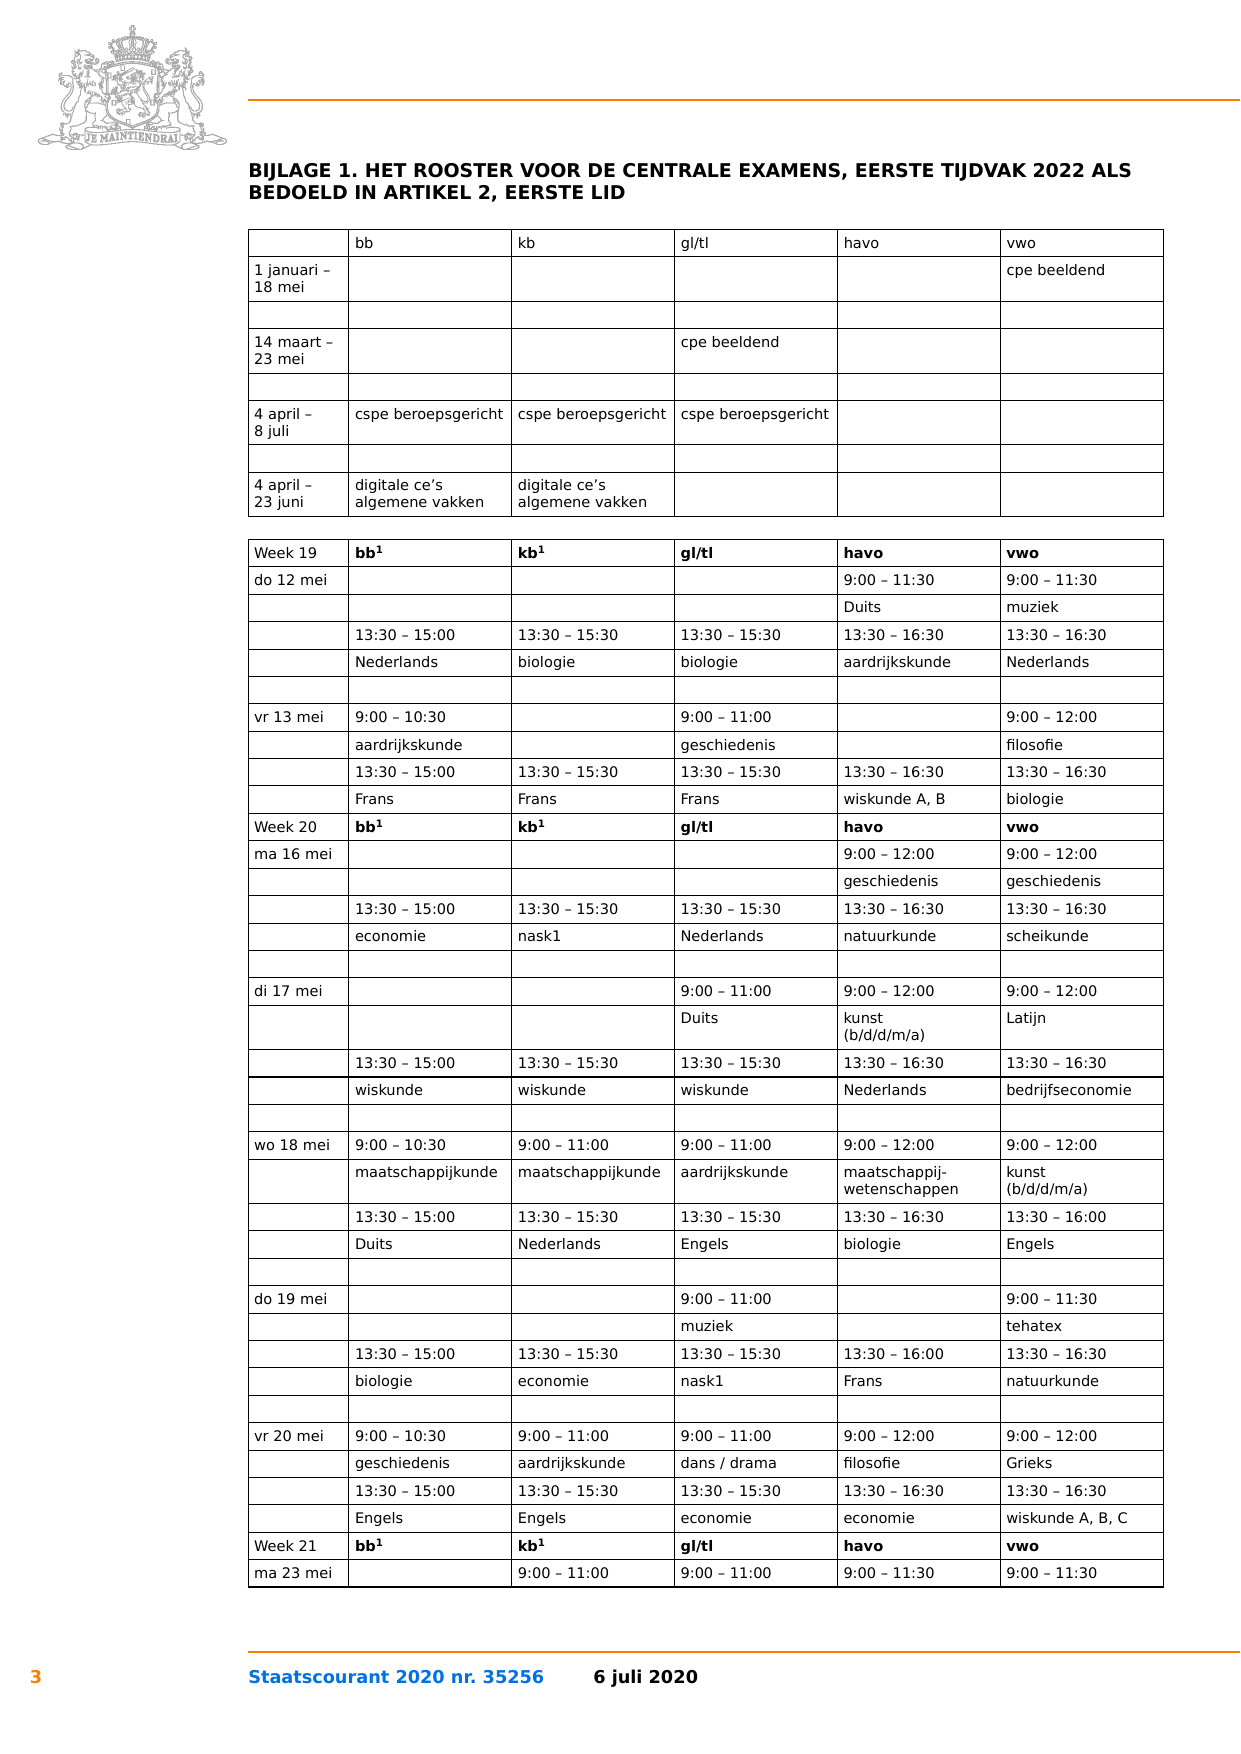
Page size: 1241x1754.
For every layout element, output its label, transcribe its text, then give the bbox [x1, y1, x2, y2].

table_cell do 12 mei [249, 567, 348, 594]
table_cell [675, 1105, 837, 1131]
table_cell [349, 567, 511, 594]
table_cell [838, 1105, 1000, 1131]
table_cell nask1 [675, 1368, 837, 1395]
table_cell [249, 595, 348, 621]
table_cell cpe beeldend [1001, 257, 1163, 301]
table_cell 13:30 – 15:00 [349, 1478, 511, 1504]
table_cell gl/tl [675, 1533, 837, 1559]
table_cell [838, 1286, 1000, 1312]
table_cell [675, 374, 837, 400]
table_cell Week 21 [249, 1533, 348, 1559]
table_cell ma 16 mei [249, 841, 348, 868]
table_cell 9:00 – 11:00 [675, 1132, 837, 1158]
table_cell vr 20 mei [249, 1423, 348, 1449]
table_header vwo [1001, 540, 1163, 566]
table_cell geschiedenis [1001, 869, 1163, 895]
table_cell vwo [1001, 1533, 1163, 1559]
table_cell geschiedenis [675, 732, 837, 758]
table_cell 9:00 – 12:00 [838, 1132, 1000, 1158]
table_cell [512, 1314, 674, 1340]
table_cell wiskunde [349, 1078, 511, 1104]
table_cell Week 20 [249, 814, 348, 840]
table_cell cspe beroepsgericht [349, 401, 511, 444]
table_cell Grieks [1001, 1451, 1163, 1477]
table_cell [675, 677, 837, 703]
table_cell [249, 445, 348, 472]
table_cell [675, 869, 837, 895]
table_cell biologie [675, 650, 837, 676]
table_cell [512, 1259, 674, 1285]
table_cell [838, 1396, 1000, 1422]
table_cell [838, 473, 1000, 516]
table_cell [675, 567, 837, 594]
table_cell [249, 1105, 348, 1131]
table_header bb1 [349, 540, 511, 566]
table_cell 9:00 – 12:00 [1001, 1132, 1163, 1158]
table_cell [249, 924, 348, 950]
table_cell 9:00 – 11:30 [838, 1560, 1000, 1586]
table_cell 9:00 – 12:00 [1001, 841, 1163, 868]
table_cell [249, 1478, 348, 1504]
table_cell 13:30 – 15:30 [512, 759, 674, 785]
table_cell Nederlands [675, 924, 837, 950]
table_cell [249, 1341, 348, 1367]
table_cell wiskunde [512, 1078, 674, 1104]
table_cell Engels [1001, 1231, 1163, 1258]
table_cell wiskunde [675, 1078, 837, 1104]
table_header Week 19 [249, 540, 348, 566]
table_header vwo [1001, 230, 1163, 256]
table_cell biologie [349, 1368, 511, 1395]
table_cell [349, 329, 511, 372]
table_cell [249, 1396, 348, 1422]
table_cell gl/tl [675, 814, 837, 840]
table_cell economie [838, 1505, 1000, 1532]
table_cell [249, 1368, 348, 1395]
table_cell filosofie [838, 1451, 1000, 1477]
table_cell Frans [675, 786, 837, 813]
table_cell [249, 622, 348, 648]
table_cell biologie [512, 650, 674, 676]
table_cell aardrijkskunde [838, 650, 1000, 676]
table_cell [349, 595, 511, 621]
table_cell 13:30 – 16:30 [1001, 1050, 1163, 1076]
table_cell cspe beroepsgericht [512, 401, 674, 444]
table_cell 9:00 – 11:00 [675, 1423, 837, 1449]
table_header bb [349, 230, 511, 256]
table_cell kb1 [512, 814, 674, 840]
table_cell [512, 841, 674, 868]
table_cell Nederlands [512, 1231, 674, 1258]
table_cell [249, 374, 348, 400]
table_cell vwo [1001, 814, 1163, 840]
table_cell [675, 1396, 837, 1422]
table_cell [512, 1396, 674, 1422]
table_cell [349, 302, 511, 328]
table_cell [349, 1006, 511, 1049]
table_cell biologie [1001, 786, 1163, 813]
table_cell Frans [349, 786, 511, 813]
table_cell [249, 759, 348, 785]
table_cell [512, 978, 674, 1004]
table_cell 9:00 – 11:00 [512, 1132, 674, 1158]
table_cell [675, 257, 837, 301]
table_cell [838, 401, 1000, 444]
table_cell 13:30 – 16:30 [1001, 1478, 1163, 1504]
table_cell [512, 951, 674, 977]
table_cell cpe beeldend [675, 329, 837, 372]
table_cell 9:00 – 12:00 [838, 978, 1000, 1004]
table_cell 13:30 – 15:30 [512, 1204, 674, 1230]
table_cell Nederlands [1001, 650, 1163, 676]
table_cell 13:30 – 16:00 [838, 1341, 1000, 1367]
table_cell maatschappijkunde [349, 1160, 511, 1203]
table_cell maatschappij- wetenschappen [838, 1160, 1000, 1203]
table_cell 13:30 – 15:00 [349, 896, 511, 922]
table_cell [512, 257, 674, 301]
table_cell Nederlands [838, 1078, 1000, 1104]
table_header havo [838, 540, 1000, 566]
table_cell [1001, 473, 1163, 516]
table_header kb1 [512, 540, 674, 566]
table_cell 13:30 – 15:00 [349, 622, 511, 648]
table_cell 9:00 – 11:00 [675, 1560, 837, 1586]
table_cell muziek [1001, 595, 1163, 621]
table_cell [1001, 951, 1163, 977]
table_cell aardrijkskunde [675, 1160, 837, 1203]
table_cell wiskunde A, B [838, 786, 1000, 813]
table_cell [1001, 329, 1163, 372]
table_cell 13:30 – 16:30 [1001, 622, 1163, 648]
table_header gl/tl [675, 540, 837, 566]
table_cell Latijn [1001, 1006, 1163, 1049]
table_cell [512, 869, 674, 895]
table_cell [1001, 1396, 1163, 1422]
table_cell 13:30 – 15:30 [675, 1478, 837, 1504]
table_cell [838, 302, 1000, 328]
table_cell 13:30 – 15:30 [675, 1204, 837, 1230]
table_cell [349, 1396, 511, 1422]
table_cell 13:30 – 15:30 [512, 1050, 674, 1076]
table_cell [675, 445, 837, 472]
table_cell economie [675, 1505, 837, 1532]
table_cell wo 18 mei [249, 1132, 348, 1158]
table_cell [675, 951, 837, 977]
table_cell [349, 869, 511, 895]
table_cell [249, 896, 348, 922]
table_cell di 17 mei [249, 978, 348, 1004]
table_cell Nederlands [349, 650, 511, 676]
table_cell bb1 [349, 1533, 511, 1559]
table_cell [249, 1160, 348, 1203]
table_cell 13:30 – 16:30 [838, 1204, 1000, 1230]
table_cell 13:30 – 16:30 [838, 759, 1000, 785]
table_cell [249, 869, 348, 895]
table_cell 13:30 – 16:30 [838, 622, 1000, 648]
table_cell Frans [838, 1368, 1000, 1395]
table_cell 9:00 – 11:30 [838, 567, 1000, 594]
table_cell 13:30 – 15:30 [512, 622, 674, 648]
table_cell [675, 473, 837, 516]
table_cell [512, 732, 674, 758]
table_cell 9:00 – 12:00 [838, 1423, 1000, 1449]
table_cell [512, 677, 674, 703]
table_cell 9:00 – 11:00 [512, 1423, 674, 1449]
table_cell [838, 951, 1000, 977]
table_cell dans / drama [675, 1451, 837, 1477]
table_cell [349, 841, 511, 868]
table_cell 4 april – 23 juni [249, 473, 348, 516]
table_cell [675, 595, 837, 621]
table_cell do 19 mei [249, 1286, 348, 1312]
table_cell tehatex [1001, 1314, 1163, 1340]
table_cell digitale ce’s algemene vakken [512, 473, 674, 516]
table_cell [249, 732, 348, 758]
table_cell [349, 978, 511, 1004]
table_cell 9:00 – 11:30 [1001, 1286, 1163, 1312]
table_cell havo [838, 1533, 1000, 1559]
table_cell 9:00 – 11:30 [1001, 1560, 1163, 1586]
picture [38, 25, 227, 150]
table_cell aardrijkskunde [349, 732, 511, 758]
table_cell biologie [838, 1231, 1000, 1258]
table_cell Engels [349, 1505, 511, 1532]
table_cell 13:30 – 15:30 [675, 896, 837, 922]
table_header havo [838, 230, 1000, 256]
table_cell kb1 [512, 1533, 674, 1559]
table_header gl/tl [675, 230, 837, 256]
table_cell [838, 732, 1000, 758]
table_cell [512, 329, 674, 372]
table_cell Duits [838, 595, 1000, 621]
table_cell [349, 257, 511, 301]
table_cell [249, 677, 348, 703]
table_cell [249, 1231, 348, 1258]
table_cell 13:30 – 15:00 [349, 759, 511, 785]
table_cell 13:30 – 15:30 [675, 759, 837, 785]
table_cell 13:30 – 16:30 [1001, 896, 1163, 922]
table_cell 9:00 – 12:00 [1001, 704, 1163, 731]
table_cell [1001, 1105, 1163, 1131]
table_cell [838, 329, 1000, 372]
table_cell [249, 302, 348, 328]
table_cell [512, 1105, 674, 1131]
table_cell 13:30 – 16:30 [838, 1478, 1000, 1504]
table_cell 13:30 – 15:30 [512, 896, 674, 922]
table_cell [249, 1259, 348, 1285]
table_header [249, 230, 348, 256]
table_cell Duits [349, 1231, 511, 1258]
table_cell digitale ce’s algemene vakken [349, 473, 511, 516]
table_cell 4 april – 8 juli [249, 401, 348, 444]
table_cell vr 13 mei [249, 704, 348, 731]
table_cell 9:00 – 11:00 [675, 704, 837, 731]
table_cell cspe beroepsgericht [675, 401, 837, 444]
table_cell 14 maart – 23 mei [249, 329, 348, 372]
table_cell [675, 302, 837, 328]
table_cell geschiedenis [838, 869, 1000, 895]
table_cell bb1 [349, 814, 511, 840]
table_cell natuurkunde [838, 924, 1000, 950]
table_cell 9:00 – 10:30 [349, 1132, 511, 1158]
table_header kb [512, 230, 674, 256]
table_cell [249, 786, 348, 813]
table_cell [349, 374, 511, 400]
table_cell 13:30 – 16:00 [1001, 1204, 1163, 1230]
table_cell 13:30 – 15:00 [349, 1204, 511, 1230]
table_cell [512, 445, 674, 472]
table_cell 9:00 – 10:30 [349, 704, 511, 731]
table_cell filosofie [1001, 732, 1163, 758]
table_cell 9:00 – 12:00 [838, 841, 1000, 868]
table_cell havo [838, 814, 1000, 840]
table_cell kunst (b/d/d/m/a) [838, 1006, 1000, 1049]
table_cell maatschappijkunde [512, 1160, 674, 1203]
table_cell [838, 704, 1000, 731]
table_cell [349, 1560, 511, 1586]
table_cell [838, 1314, 1000, 1340]
table_cell Engels [512, 1505, 674, 1532]
table_cell economie [349, 924, 511, 950]
table_cell 13:30 – 15:30 [675, 1050, 837, 1076]
table_cell [1001, 401, 1163, 444]
table_cell 13:30 – 15:00 [349, 1050, 511, 1076]
table_cell [249, 650, 348, 676]
table_cell 9:00 – 10:30 [349, 1423, 511, 1449]
table_cell 13:30 – 15:30 [512, 1478, 674, 1504]
table_cell [512, 1006, 674, 1049]
table_cell [349, 951, 511, 977]
table_cell [249, 1078, 348, 1104]
table_cell kunst (b/d/d/m/a) [1001, 1160, 1163, 1203]
table_cell [349, 1314, 511, 1340]
table_cell [512, 704, 674, 731]
table_cell [1001, 1259, 1163, 1285]
table_cell [249, 1314, 348, 1340]
table_cell [675, 1259, 837, 1285]
table_cell nask1 [512, 924, 674, 950]
table_cell economie [512, 1368, 674, 1395]
table_cell [349, 677, 511, 703]
table_cell bedrijfseconomie [1001, 1078, 1163, 1104]
table_cell 13:30 – 16:30 [1001, 1341, 1163, 1367]
table_cell wiskunde A, B, C [1001, 1505, 1163, 1532]
table_cell aardrijkskunde [512, 1451, 674, 1477]
table_cell 13:30 – 15:00 [349, 1341, 511, 1367]
table_cell [349, 1259, 511, 1285]
table_cell 13:30 – 15:30 [675, 622, 837, 648]
table_cell [1001, 445, 1163, 472]
table_cell 9:00 – 12:00 [1001, 978, 1163, 1004]
table_cell [838, 257, 1000, 301]
table_cell [675, 841, 837, 868]
table_cell muziek [675, 1314, 837, 1340]
table_cell [838, 1259, 1000, 1285]
table_cell [512, 595, 674, 621]
table_cell 13:30 – 15:30 [512, 1341, 674, 1367]
table_cell [349, 1105, 511, 1131]
table_cell [1001, 374, 1163, 400]
table_cell 9:00 – 11:00 [675, 1286, 837, 1312]
table_cell [512, 302, 674, 328]
table_cell [1001, 302, 1163, 328]
table_cell Duits [675, 1006, 837, 1049]
table_cell geschiedenis [349, 1451, 511, 1477]
table_cell 13:30 – 16:30 [838, 1050, 1000, 1076]
table_cell Engels [675, 1231, 837, 1258]
table_cell [1001, 677, 1163, 703]
table_cell 9:00 – 12:00 [1001, 1423, 1163, 1449]
table_cell [838, 445, 1000, 472]
table_cell 9:00 – 11:00 [512, 1560, 674, 1586]
table_cell [349, 1286, 511, 1312]
table_cell ma 23 mei [249, 1560, 348, 1586]
table_cell [838, 677, 1000, 703]
table_cell Frans [512, 786, 674, 813]
table_cell [249, 1050, 348, 1076]
table_cell natuurkunde [1001, 1368, 1163, 1395]
table_cell 9:00 – 11:30 [1001, 567, 1163, 594]
table_cell 13:30 – 16:30 [1001, 759, 1163, 785]
table_cell 9:00 – 11:00 [675, 978, 837, 1004]
subtitle BIJLAGE 1. HET ROOSTER VOOR DE CENTRALE EXAMENS, EERSTE TIJDVAK 2022 ALS BEDOELD IN ARTIKEL 2, EERSTE LID [248, 160, 1163, 204]
table_cell [249, 1451, 348, 1477]
table_cell 1 januari – 18 mei [249, 257, 348, 301]
table_cell 13:30 – 15:30 [675, 1341, 837, 1367]
table_cell [249, 1006, 348, 1049]
table_cell [249, 951, 348, 977]
table_cell [512, 567, 674, 594]
table_cell [838, 374, 1000, 400]
table_cell 13:30 – 16:30 [838, 896, 1000, 922]
table_cell [249, 1204, 348, 1230]
table_cell scheikunde [1001, 924, 1163, 950]
table_cell [249, 1505, 348, 1532]
table_cell [349, 445, 511, 472]
table_cell [512, 374, 674, 400]
table_cell [512, 1286, 674, 1312]
